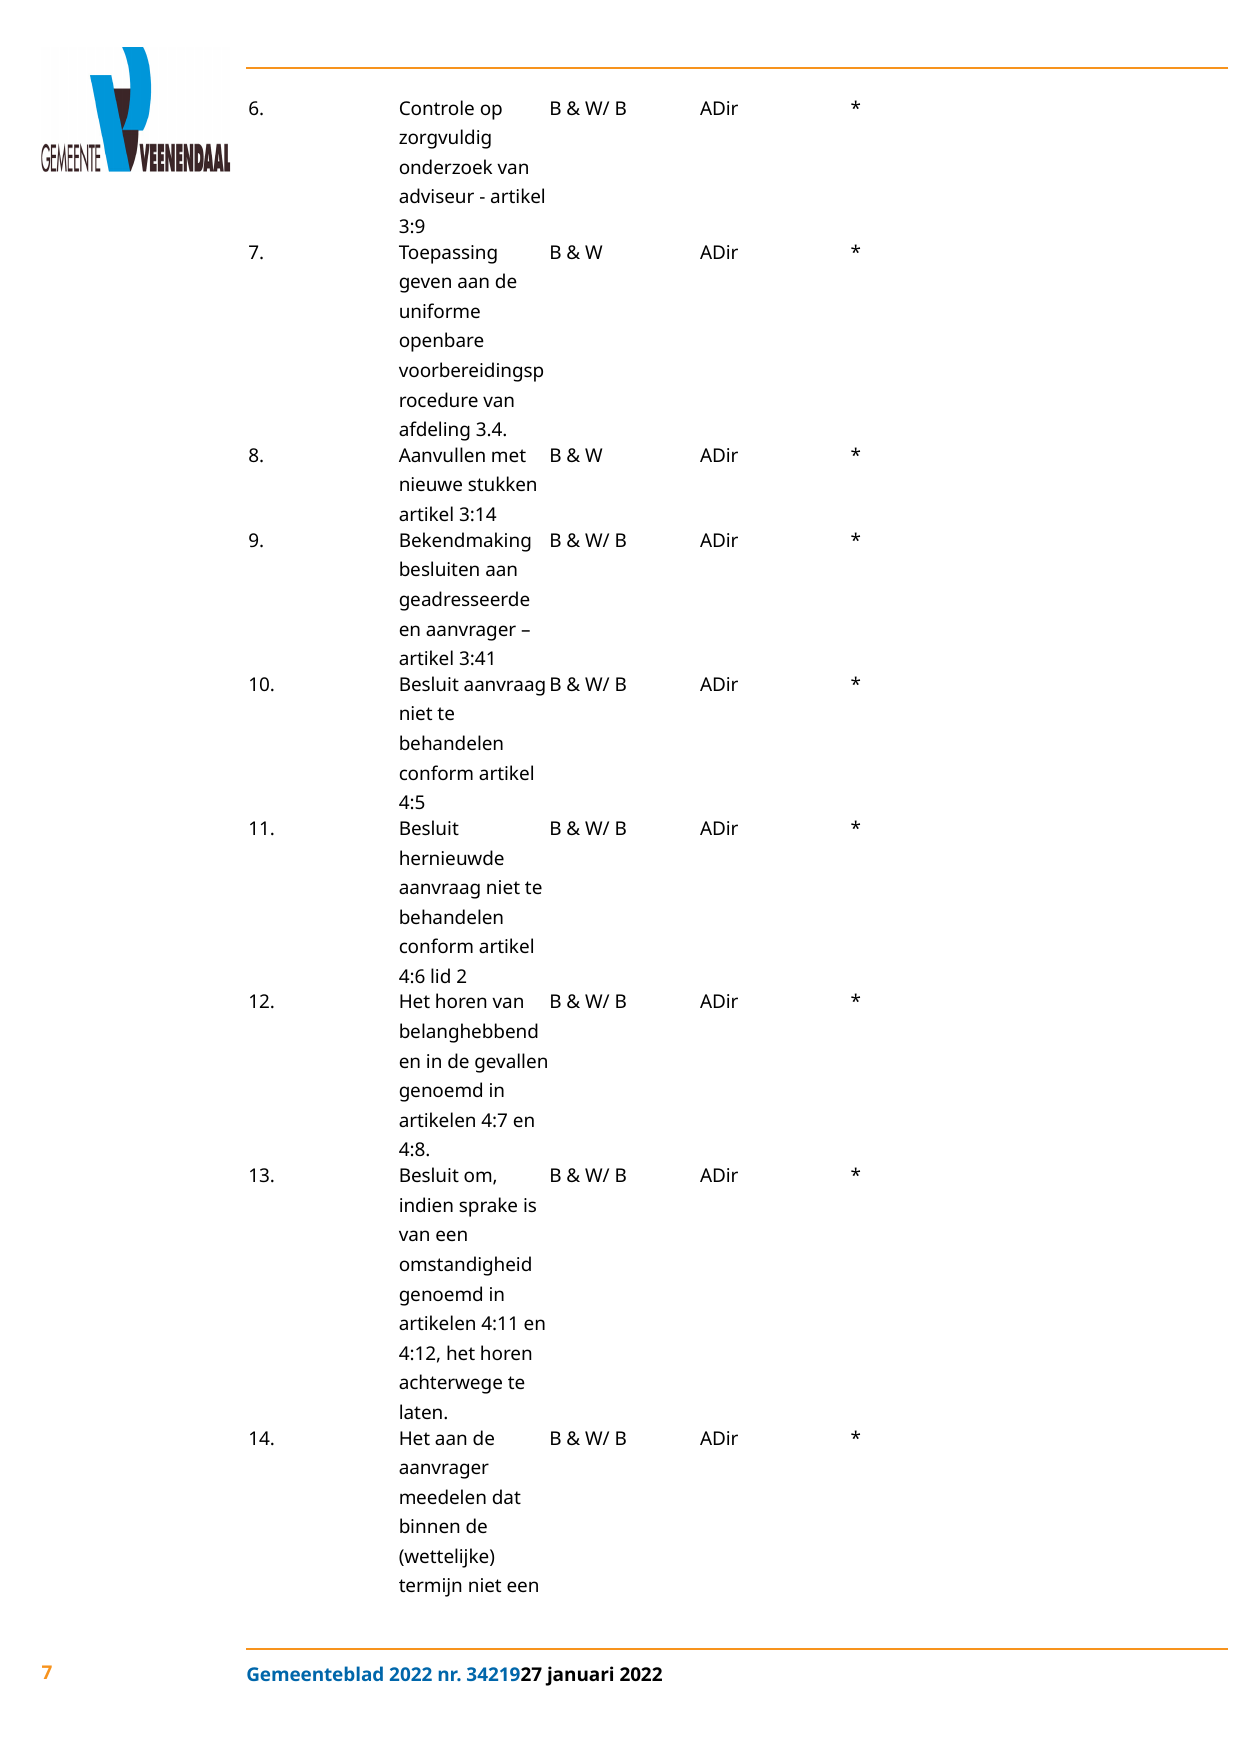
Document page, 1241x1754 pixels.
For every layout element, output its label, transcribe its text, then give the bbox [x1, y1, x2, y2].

table_cell * [850, 1425, 1001, 1598]
table_cell Besluit aanvraag niet te behandelen conform artikel 4:5 [399, 671, 549, 815]
table_cell [248, 1163, 398, 1425]
table_cell [1001, 815, 1152, 989]
table_cell Besluit om, indien sprake is van een omstandigheid genoemd in artikelen 4:11 en 4:12, het horen achterwege te laten. [399, 1163, 549, 1425]
table_cell Controle op zorgvuldig onderzoek van adviseur - artikel 3:9 [399, 95, 549, 239]
table_cell ADir [700, 95, 850, 239]
table_cell [248, 239, 398, 442]
table_cell [1001, 989, 1152, 1162]
table_cell Het aan de aanvrager meedelen dat binnen de (wettelijke) termijn niet een [399, 1425, 549, 1598]
table_cell ADir [700, 239, 850, 442]
table_cell ADir [700, 527, 850, 671]
picture [123, 47, 231, 172]
table_cell Bekendmaking besluiten aan geadresseerde en aanvrager – artikel 3:41 [399, 527, 549, 671]
table_cell [248, 442, 398, 527]
table_cell [1001, 442, 1152, 527]
table_cell B & W [549, 239, 700, 442]
table_cell [1001, 95, 1152, 239]
table_cell Toepassing geven aan de uniforme openbare voorbereidingsprocedure van afdeling 3.4. [399, 239, 549, 442]
table_cell ADir [700, 442, 850, 527]
table_cell B & W/ B [549, 815, 700, 989]
table_cell B & W/ B [549, 527, 700, 671]
table_cell [1001, 1163, 1152, 1425]
table_cell [248, 989, 398, 1162]
table_cell ADir [700, 1163, 850, 1425]
table_cell [1001, 1425, 1152, 1598]
table_cell [1001, 239, 1152, 442]
table_cell [248, 527, 398, 671]
table_cell [1001, 671, 1152, 815]
table_cell ADir [700, 1425, 850, 1598]
table_cell * [850, 527, 1001, 671]
table_cell [248, 815, 398, 989]
table_cell [248, 1425, 398, 1598]
table_cell * [850, 1163, 1001, 1425]
table_cell [1001, 527, 1152, 671]
table_cell * [850, 989, 1001, 1162]
picture [41, 47, 130, 172]
table_cell ADir [700, 671, 850, 815]
table_cell * [850, 442, 1001, 527]
table_cell * [850, 95, 1001, 239]
table_cell Besluit hernieuwde aanvraag niet te behandelen conform artikel 4:6 lid 2 [399, 815, 549, 989]
table_cell [248, 95, 398, 239]
table_cell ADir [700, 989, 850, 1162]
table_cell B & W/ B [549, 95, 700, 239]
table_cell B & W/ B [549, 1163, 700, 1425]
table_cell * [850, 239, 1001, 442]
table_cell Aanvullen met nieuwe stukken artikel 3:14 [399, 442, 549, 527]
table_cell ADir [700, 815, 850, 989]
table_cell * [850, 671, 1001, 815]
table_cell B & W/ B [549, 671, 700, 815]
table_cell * [850, 815, 1001, 989]
table_cell [248, 671, 398, 815]
table_cell Het horen van belanghebbenden in de gevallen genoemd in artikelen 4:7 en 4:8. [399, 989, 549, 1162]
table_cell B & W [549, 442, 700, 527]
table_cell B & W/ B [549, 989, 700, 1162]
table_cell B & W/ B [549, 1425, 700, 1598]
